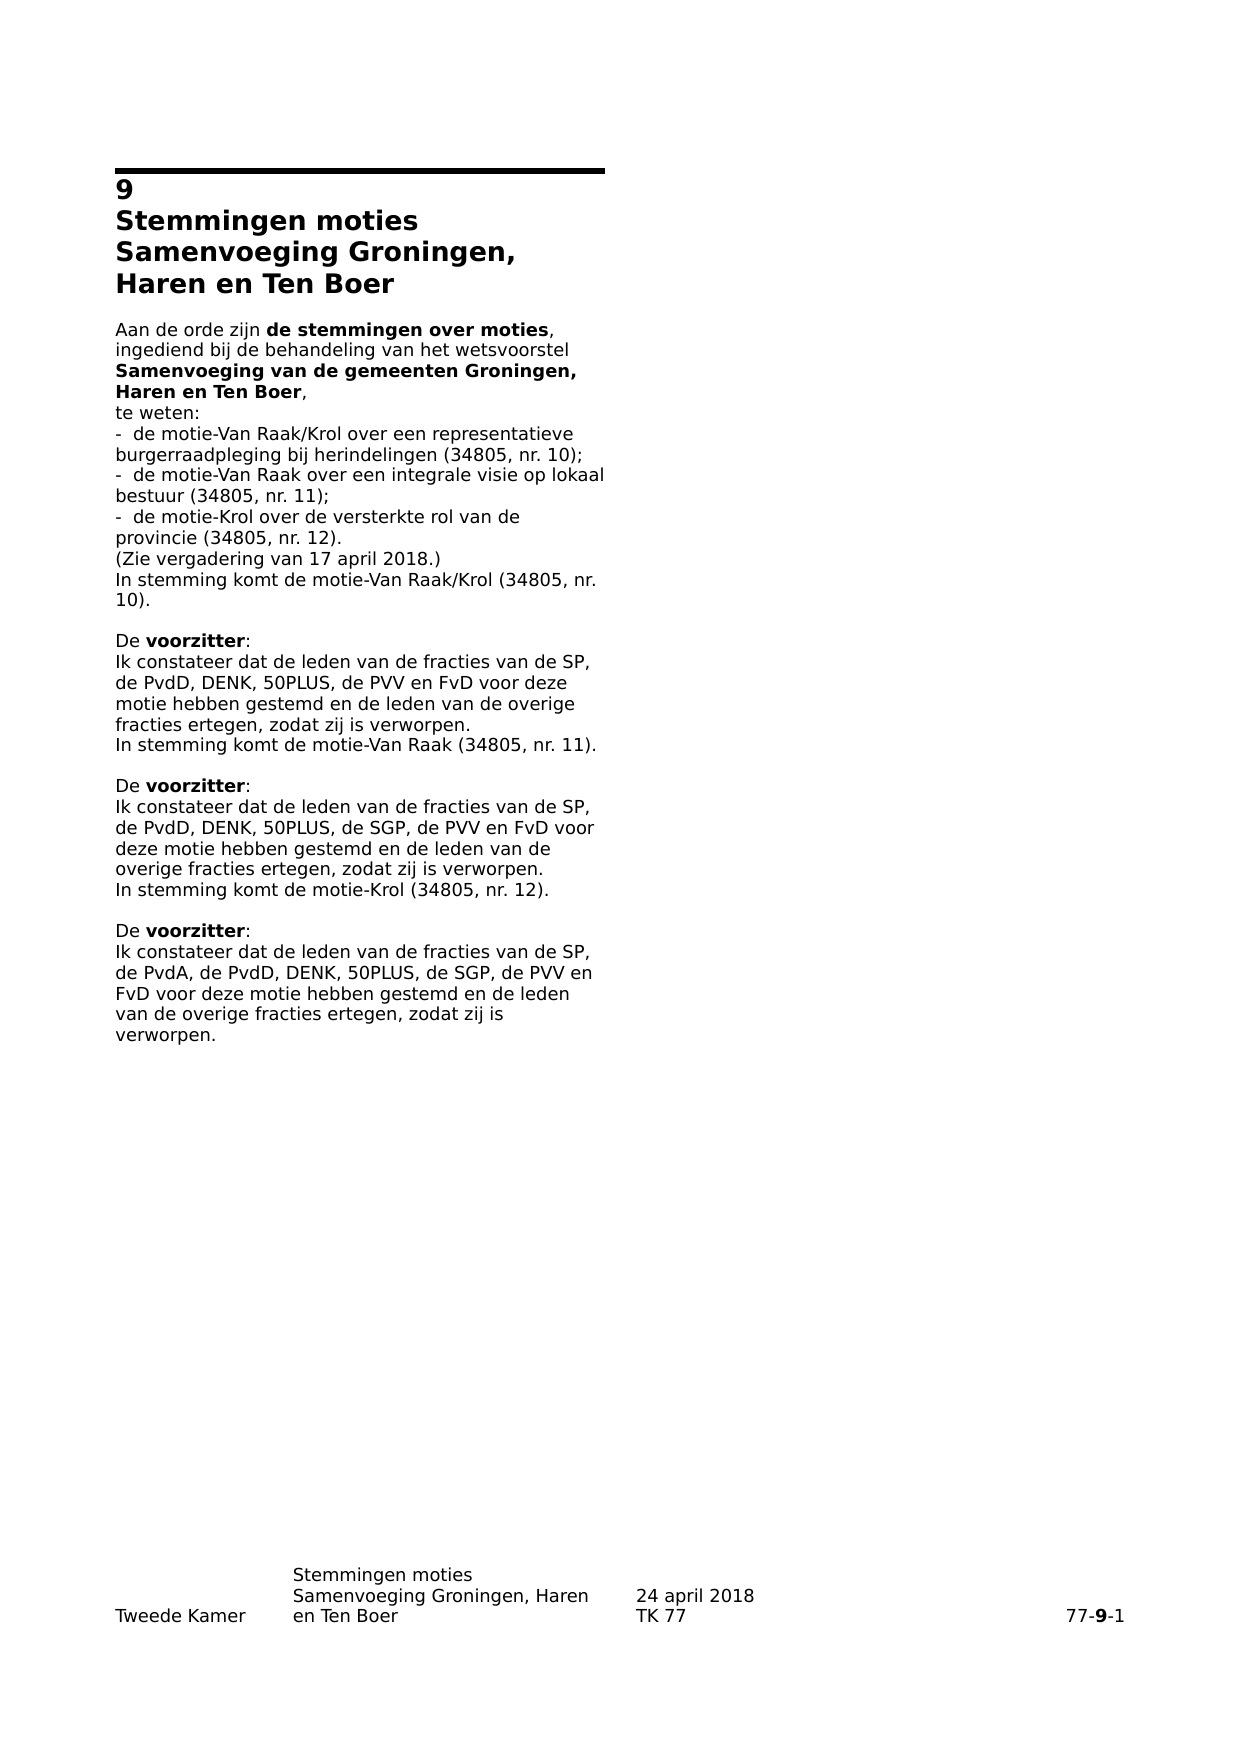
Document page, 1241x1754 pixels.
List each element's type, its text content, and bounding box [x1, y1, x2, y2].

text Ik constateer dat de leden van de fracties van de SP, de PvdD, DENK, 50PLUS, de SGP, de PVV en FvD voor deze motie hebben gestemd en de leden van de overige fracties ertegen, zodat zij is verworpen. [115, 797, 605, 880]
list de motie-Krol over de versterkte rol van de provincie (34805, nr. 12). [115, 507, 605, 548]
list de motie-Van Raak over een integrale visie op lokaal bestuur (34805, nr. 11); [115, 465, 605, 507]
text te weten: [115, 403, 605, 423]
text De voorzitter: [115, 921, 605, 942]
text Ik constateer dat de leden van de fracties van de SP, de PvdA, de PvdD, DENK, 50PLUS, de SGP, de PVV en FvD voor deze motie hebben gestemd en de leden van de overige fracties ertegen, zodat zij is verworpen. [115, 942, 605, 1046]
text Aan de orde zijn de stemmingen over moties, ingediend bij de behandeling van het wetsvoorstel Samenvoeging van de gemeenten Groningen, Haren en Ten Boer, [115, 319, 605, 403]
text De voorzitter: [115, 776, 605, 797]
text In stemming komt de motie-Van Raak/Krol (34805, nr. 10). [115, 569, 605, 611]
list de motie-Van Raak/Krol over een representatieve burgerraadpleging bij herindelingen (34805, nr. 10); [115, 423, 605, 465]
text In stemming komt de motie-Krol (34805, nr. 12). [115, 880, 605, 901]
text (Zie vergadering van 17 april 2018.) [115, 548, 605, 569]
title 9 Stemmingen moties Samenvoeging Groningen, Haren en Ten Boer [115, 174, 605, 299]
text De voorzitter: [115, 631, 605, 652]
text In stemming komt de motie-Van Raak (34805, nr. 11). [115, 735, 605, 756]
text Ik constateer dat de leden van de fracties van de SP, de PvdD, DENK, 50PLUS, de PVV en FvD voor deze motie hebben gestemd en de leden van de overige fracties ertegen, zodat zij is verworpen. [115, 652, 605, 735]
